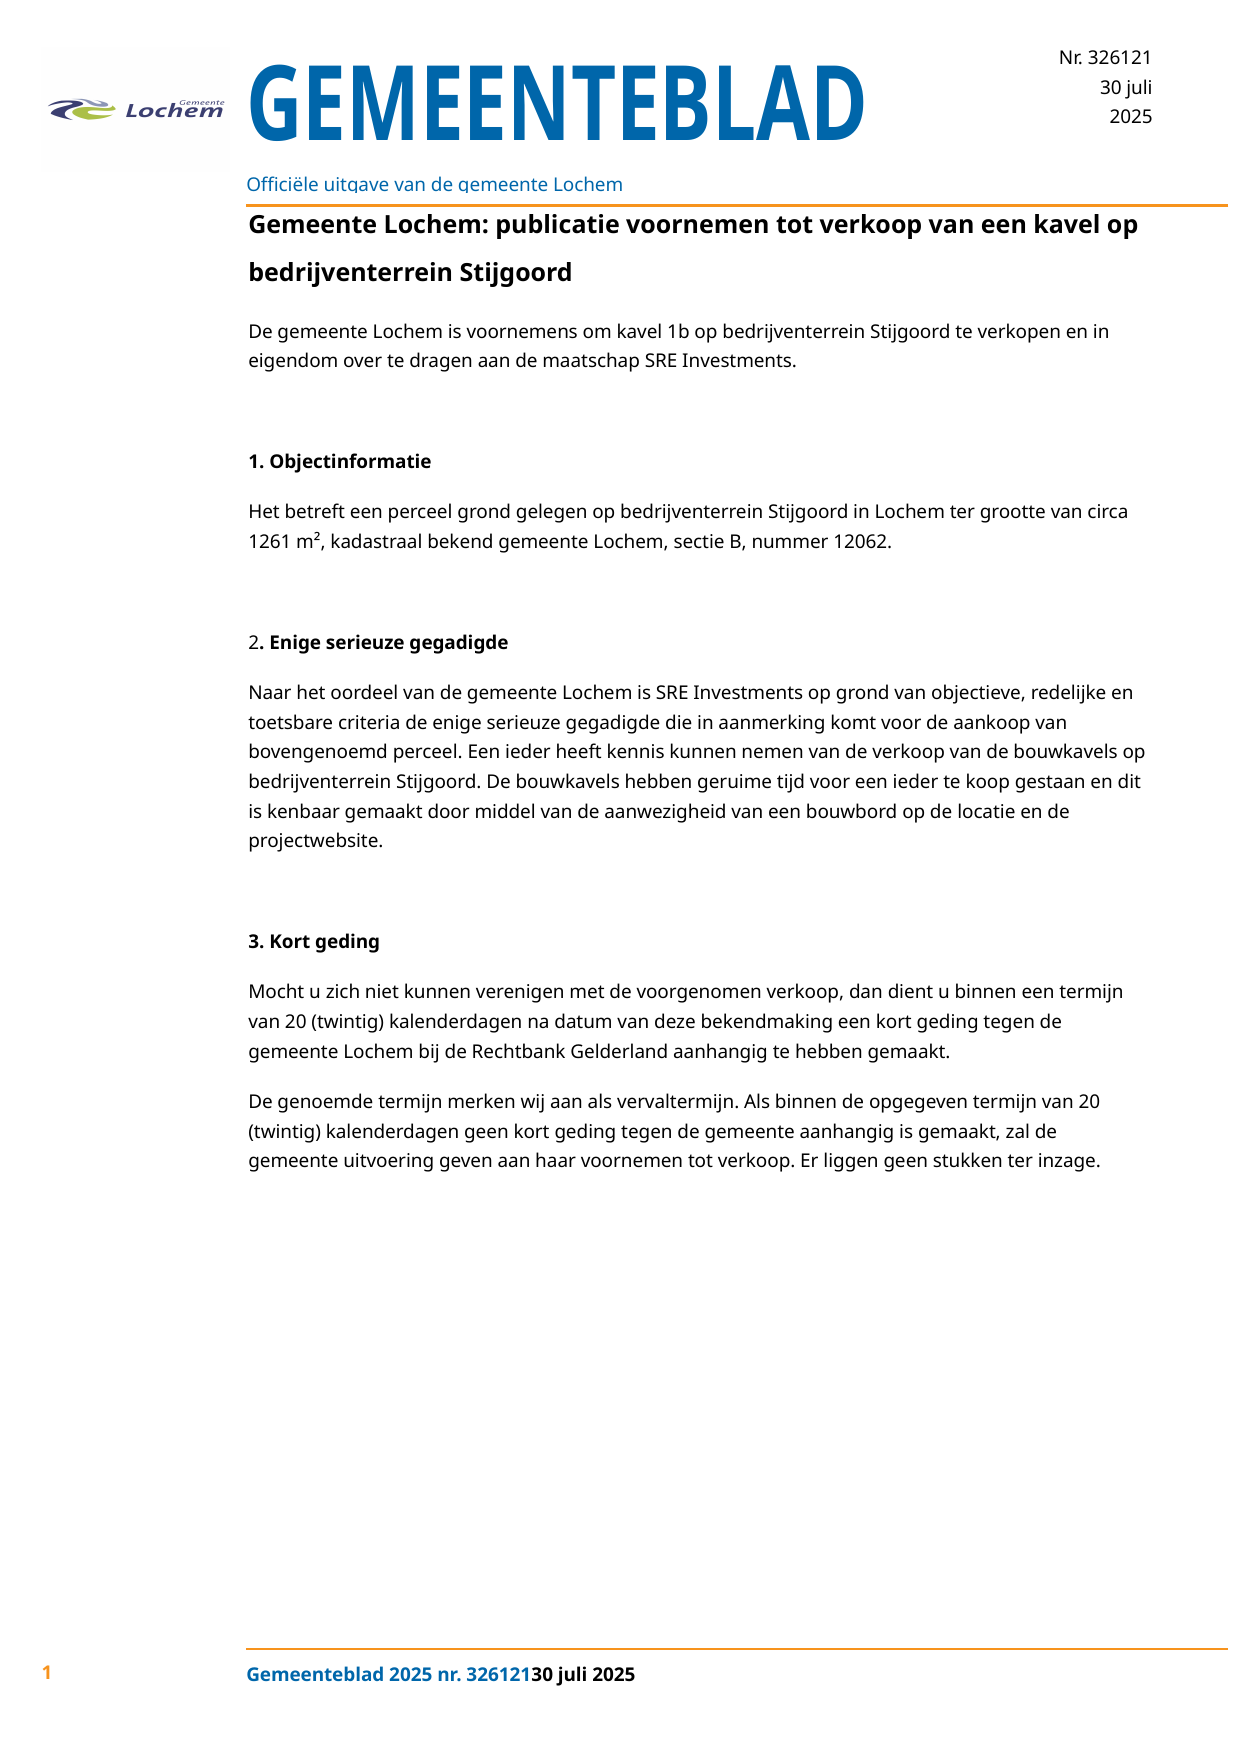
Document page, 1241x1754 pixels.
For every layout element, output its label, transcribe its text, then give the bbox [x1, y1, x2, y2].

text 3. Kort geding [248, 928, 1152, 954]
text 1. Objectinformatie [248, 448, 1152, 474]
text Het betreft een perceel grond gelegen op bedrijventerrein Stijgoord in Lochem ter grootte van circa 1261 m², kadastraal bekend gemeente Lochem, sectie B, nummer 12062. [248, 499, 1152, 554]
text Gemeente Lochem: publicatie voornemen tot verkoop van een kavel op bedrijventerrein Stijgoord [248, 207, 1152, 288]
text De genoemde termijn merken wij aan als vervaltermijn. Als binnen de opgegeven termijn van 20 (twintig) kalenderdagen geen kort geding tegen de gemeente aanhangig is gemaakt, zal de gemeente uitvoering geven aan haar voornemen tot verkoop. Er liggen geen stukken ter inzage. [248, 1088, 1152, 1173]
text Naar het oordeel van de gemeente Lochem is SRE Investments op grond van objectieve, redelijke en toetsbare criteria de enige serieuze gegadigde die in aanmerking komt voor de aankoop van bovengenoemd perceel. Een ieder heeft kennis kunnen nemen van de verkoop van de bouwkavels op bedrijventerrein Stijgoord. De bouwkavels hebben geruime tijd voor een ieder te koop gestaan en dit is kenbaar gemaakt door middel van de aanwezigheid van een bouwbord op de locatie en de projectwebsite. [248, 679, 1152, 853]
picture [41, 47, 231, 172]
text De gemeente Lochem is voornemens om kavel 1b op bedrijventerrein Stijgoord te verkopen en in eigendom over te dragen aan de maatschap SRE Investments. [248, 318, 1152, 373]
text 2. Enige serieuze gegadigde [248, 629, 1152, 655]
text Mocht u zich niet kunnen verenigen met de voorgenomen verkoop, dan dient u binnen een termijn van 20 (twintig) kalenderdagen na datum van deze bekendmaking een kort geding tegen de gemeente Lochem bij de Rechtbank Gelderland aanhangig te hebben gemaakt. [248, 979, 1152, 1064]
